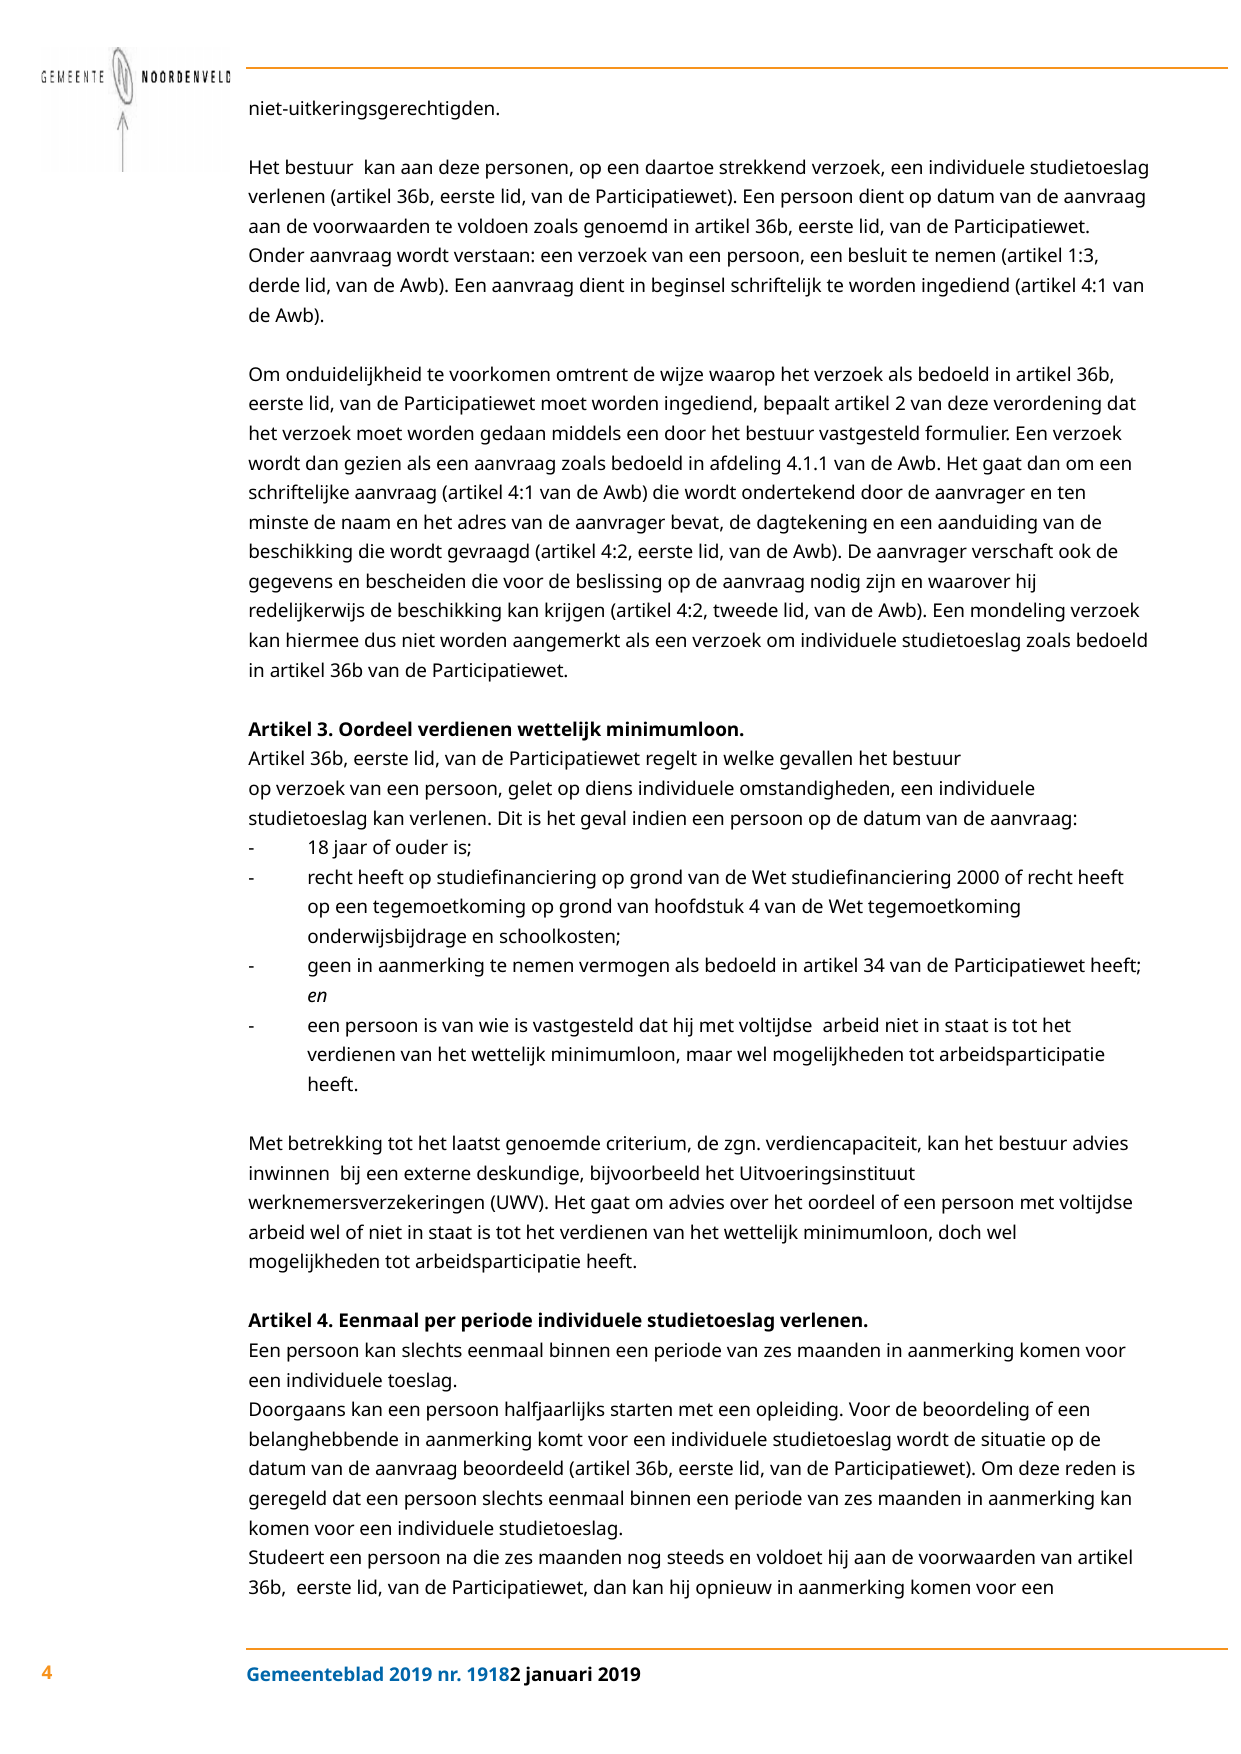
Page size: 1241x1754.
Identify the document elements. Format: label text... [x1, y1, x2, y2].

picture [41, 47, 231, 172]
text niet-uitkeringsgerechtigden. [248, 95, 1152, 121]
text Doorgaans kan een persoon halfjaarlijks starten met een opleiding. Voor de beoordeling of een belanghebbende in aanmerking komt voor een individuele studietoeslag wordt de situatie op de datum van de aanvraag beoordeeld (artikel 36b, eerste lid, van de Participatiewet). Om deze reden is geregeld dat een persoon slechts eenmaal binnen een periode van zes maanden in aanmerking kan komen voor een individuele studietoeslag. [248, 1396, 1152, 1541]
text Een persoon kan slechts eenmaal binnen een periode van zes maanden in aanmerking komen voor een individuele toeslag. [248, 1337, 1152, 1393]
text Artikel 4. Eenmaal per periode individuele studietoeslag verlenen. [248, 1308, 1152, 1333]
text Om onduidelijkheid te voorkomen omtrent de wijze waarop het verzoek als bedoeld in artikel 36b, eerste lid, van de Participatiewet moet worden ingediend, bepaalt artikel 2 van deze verordening dat het verzoek moet worden gedaan middels een door het bestuur vastgesteld formulier. Een verzoek wordt dan gezien als een aanvraag zoals bedoeld in afdeling 4.1.1 van de Awb. Het gaat dan om een schriftelijke aanvraag (artikel 4:1 van de Awb) die wordt ondertekend door de aanvrager en ten minste de naam en het adres van de aanvrager bevat, de dagtekening en een aanduiding van de beschikking die wordt gevraagd (artikel 4:2, eerste lid, van de Awb). De aanvrager verschaft ook de gegevens en bescheiden die voor de beslissing op de aanvraag nodig zijn en waarover hij redelijkerwijs de beschikking kan krijgen (artikel 4:2, tweede lid, van de Awb). Een mondeling verzoek kan hiermee dus niet worden aangemerkt als een verzoek om individuele studietoeslag zoals bedoeld in artikel 36b van de Participatiewet. [248, 361, 1152, 683]
list 18 jaar of ouder is; [248, 834, 1152, 860]
text Het bestuur kan aan deze personen, op een daartoe strekkend verzoek, een individuele studietoeslag verlenen (artikel 36b, eerste lid, van de Participatiewet). Een persoon dient op datum van de aanvraag aan de voorwaarden te voldoen zoals genoemd in artikel 36b, eerste lid, van de Participatiewet. Onder aanvraag wordt verstaan: een verzoek van een persoon, een besluit te nemen (artikel 1:3, derde lid, van de Awb). Een aanvraag dient in beginsel schriftelijk te worden ingediend (artikel 4:1 van de Awb). [248, 154, 1152, 328]
text Artikel 36b, eerste lid, van de Participatiewet regelt in welke gevallen het bestuur [248, 746, 1152, 771]
list een persoon is van wie is vastgesteld dat hij met voltijdse arbeid niet in staat is tot het verdienen van het wettelijk minimumloon, maar wel mogelijkheden tot arbeidsparticipatie heeft. [248, 1012, 1152, 1097]
text Studeert een persoon na die zes maanden nog steeds en voldoet hij aan de voorwaarden van artikel 36b, eerste lid, van de Participatiewet, dan kan hij opnieuw in aanmerking komen voor een [248, 1544, 1152, 1600]
text Met betrekking tot het laatst genoemde criterium, de zgn. verdiencapaciteit, kan het bestuur advies inwinnen bij een externe deskundige, bijvoorbeeld het Uitvoeringsinstituut werknemersverzekeringen (UWV). Het gaat om advies over het oordeel of een persoon met voltijdse arbeid wel of niet in staat is tot het verdienen van het wettelijk minimumloon, doch wel mogelijkheden tot arbeidsparticipatie heeft. [248, 1130, 1152, 1274]
list recht heeft op studiefinanciering op grond van de Wet studiefinanciering 2000 of recht heeft op een tegemoetkoming op grond van hoofdstuk 4 van de Wet tegemoetkoming onderwijsbijdrage en schoolkosten; [248, 864, 1152, 949]
text op verzoek van een persoon, gelet op diens individuele omstandigheden, een individuele studietoeslag kan verlenen. Dit is het geval indien een persoon op de datum van de aanvraag: [248, 775, 1152, 831]
list geen in aanmerking te nemen vermogen als bedoeld in artikel 34 van de Participatiewet heeft; en [248, 953, 1152, 1008]
text Artikel 3. Oordeel verdienen wettelijk minimumloon. [248, 716, 1152, 742]
